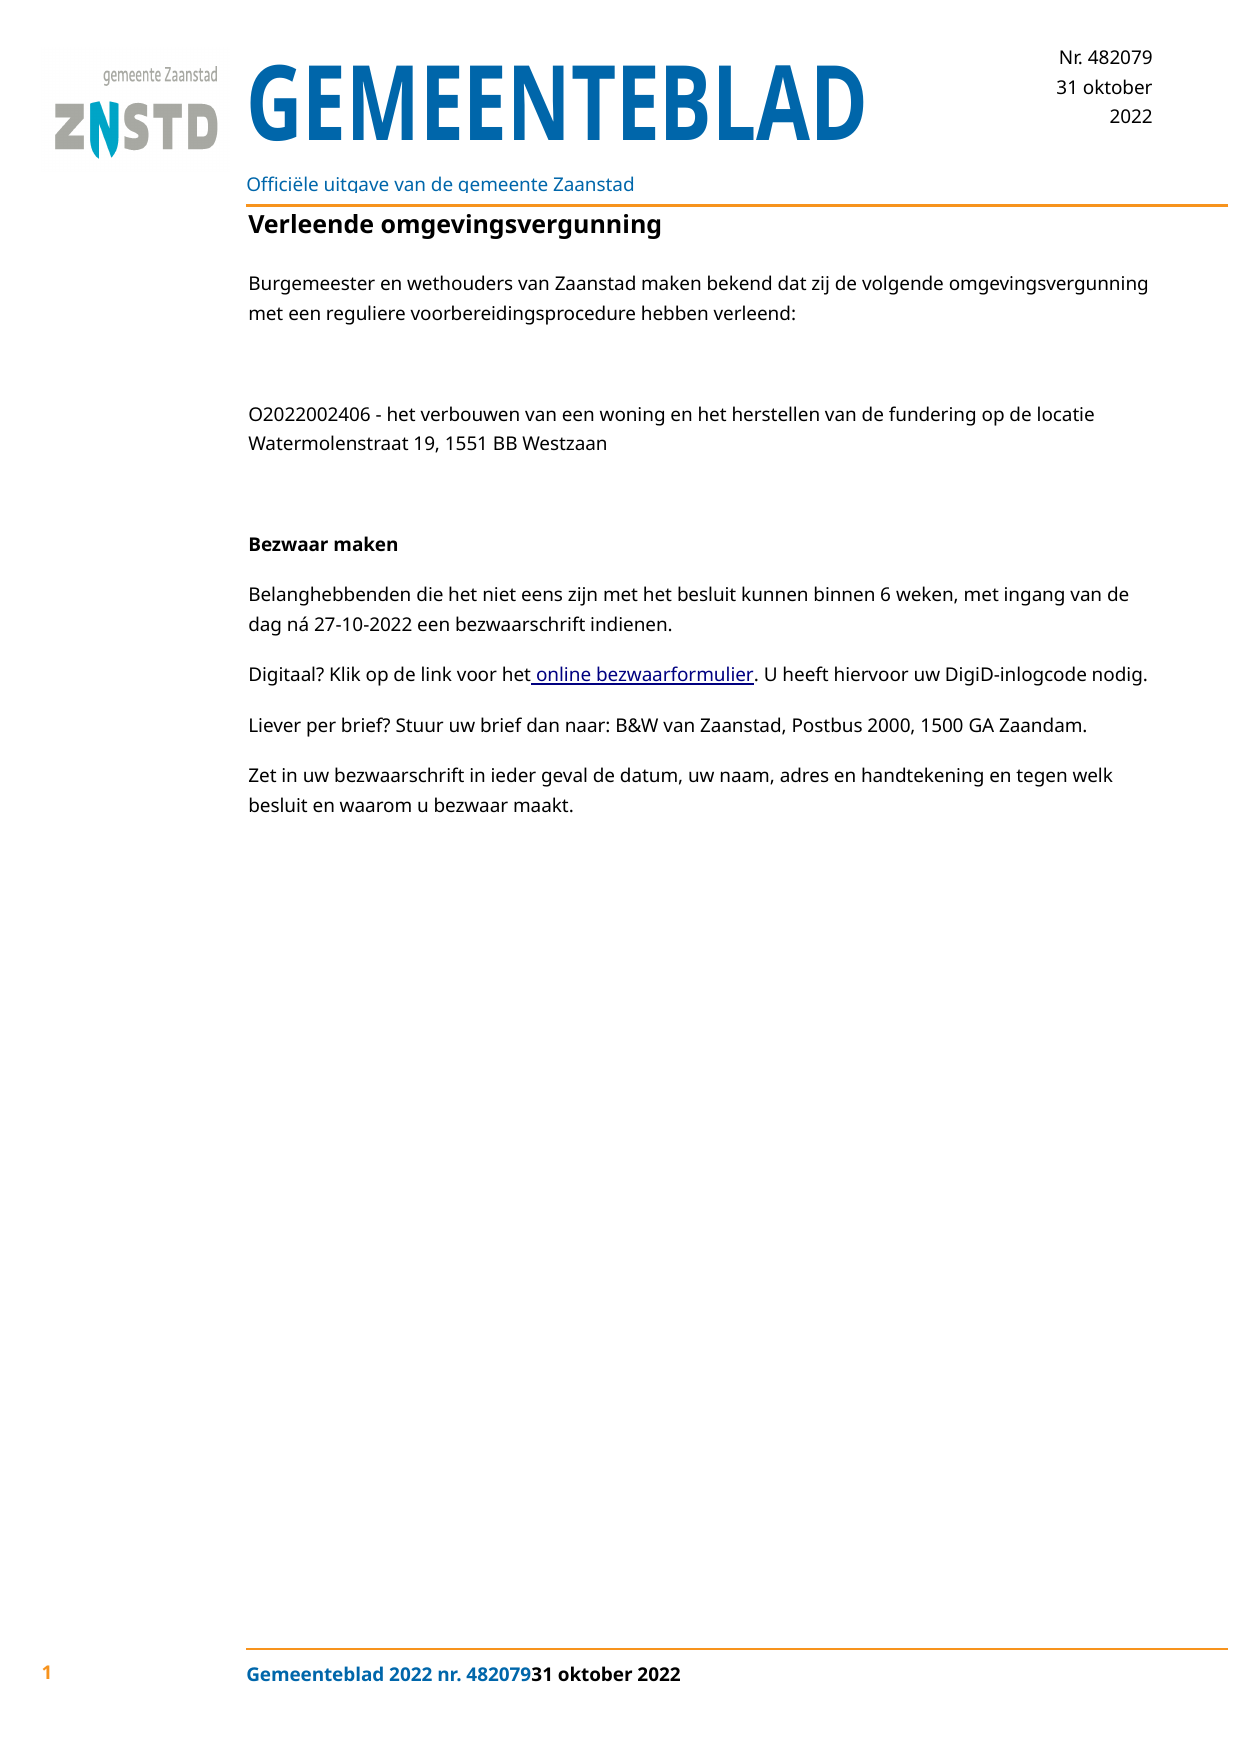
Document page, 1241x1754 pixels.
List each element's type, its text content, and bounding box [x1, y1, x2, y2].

text Digitaal? Klik op de link voor het online bezwaarformulier. U heeft hiervoor uw DigiD-inlogcode nodig. [248, 662, 1152, 687]
text O2022002406 - het verbouwen van een woning en het herstellen van de fundering op de locatie Watermolenstraat 19, 1551 BB Westzaan [248, 401, 1152, 456]
text Belanghebbenden die het niet eens zijn met het besluit kunnen binnen 6 weken, met ingang van de dag ná 27-10-2022 een bezwaarschrift indienen. [248, 582, 1152, 637]
text Burgemeester en wethouders van Zaanstad maken bekend dat zij de volgende omgevingsvergunning met een reguliere voorbereidingsprocedure hebben verleend: [248, 270, 1152, 326]
text Verleende omgevingsvergunning [248, 207, 1152, 241]
text Bezwaar maken [248, 531, 1152, 557]
text Liever per brief? Stuur uw brief dan naar: B&W van Zaanstad, Postbus 2000, 1500 GA Zaandam. [248, 712, 1152, 738]
picture [41, 47, 231, 172]
text Zet in uw bezwaarschrift in ieder geval de datum, uw naam, adres en handtekening en tegen welk besluit en waarom u bezwaar maakt. [248, 762, 1152, 818]
